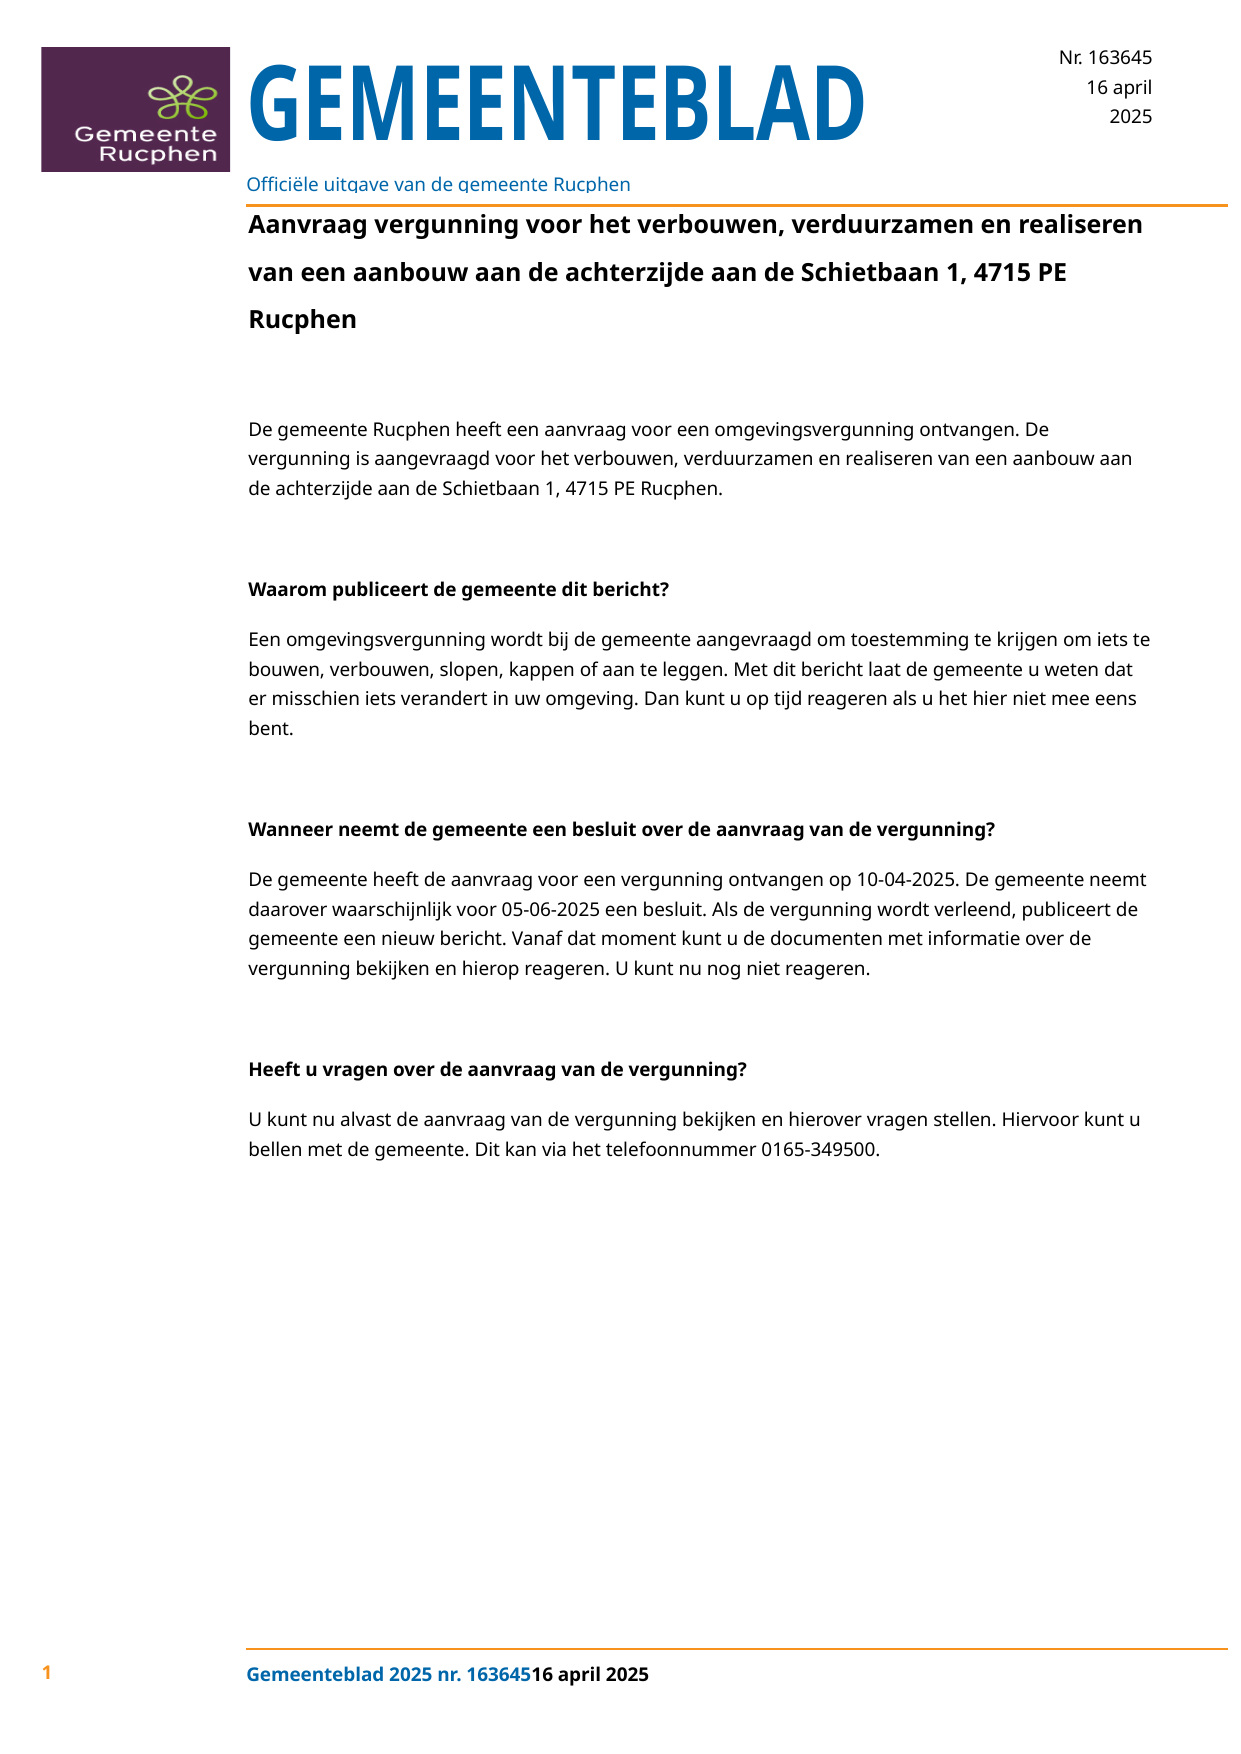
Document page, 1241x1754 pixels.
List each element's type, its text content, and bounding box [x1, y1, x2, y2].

text U kunt nu alvast de aanvraag van de vergunning bekijken en hierover vragen stellen. Hiervoor kunt u bellen met de gemeente. Dit kan via het telefoonnummer 0165-349500. [248, 1106, 1152, 1162]
text Heeft u vragen over de aanvraag van de vergunning? [248, 1056, 1152, 1082]
text De gemeente heeft de aanvraag voor een vergunning ontvangen op 10-04-2025. De gemeente neemt daarover waarschijnlijk voor 05-06-2025 een besluit. Als de vergunning wordt verleend, publiceert de gemeente een nieuw bericht. Vanaf dat moment kunt u de documenten met informatie over de vergunning bekijken en hierop reageren. U kunt nu nog niet reageren. [248, 866, 1152, 981]
picture [41, 47, 231, 172]
text De gemeente Rucphen heeft een aanvraag voor een omgevingsvergunning ontvangen. De vergunning is aangevraagd voor het verbouwen, verduurzamen en realiseren van een aanbouw aan de achterzijde aan de Schietbaan 1, 4715 PE Rucphen. [248, 416, 1152, 501]
text Een omgevingsvergunning wordt bij de gemeente aangevraagd om toestemming te krijgen om iets te bouwen, verbouwen, slopen, kappen of aan te leggen. Met dit bericht laat de gemeente u weten dat er misschien iets verandert in uw omgeving. Dan kunt u op tijd reageren als u het hier niet mee eens bent. [248, 626, 1152, 741]
text Waarom publiceert de gemeente dit bericht? [248, 576, 1152, 602]
text Wanneer neemt de gemeente een besluit over de aanvraag van de vergunning? [248, 816, 1152, 842]
text Aanvraag vergunning voor het verbouwen, verduurzamen en realiseren van een aanbouw aan de achterzijde aan de Schietbaan 1, 4715 PE Rucphen [248, 207, 1152, 336]
